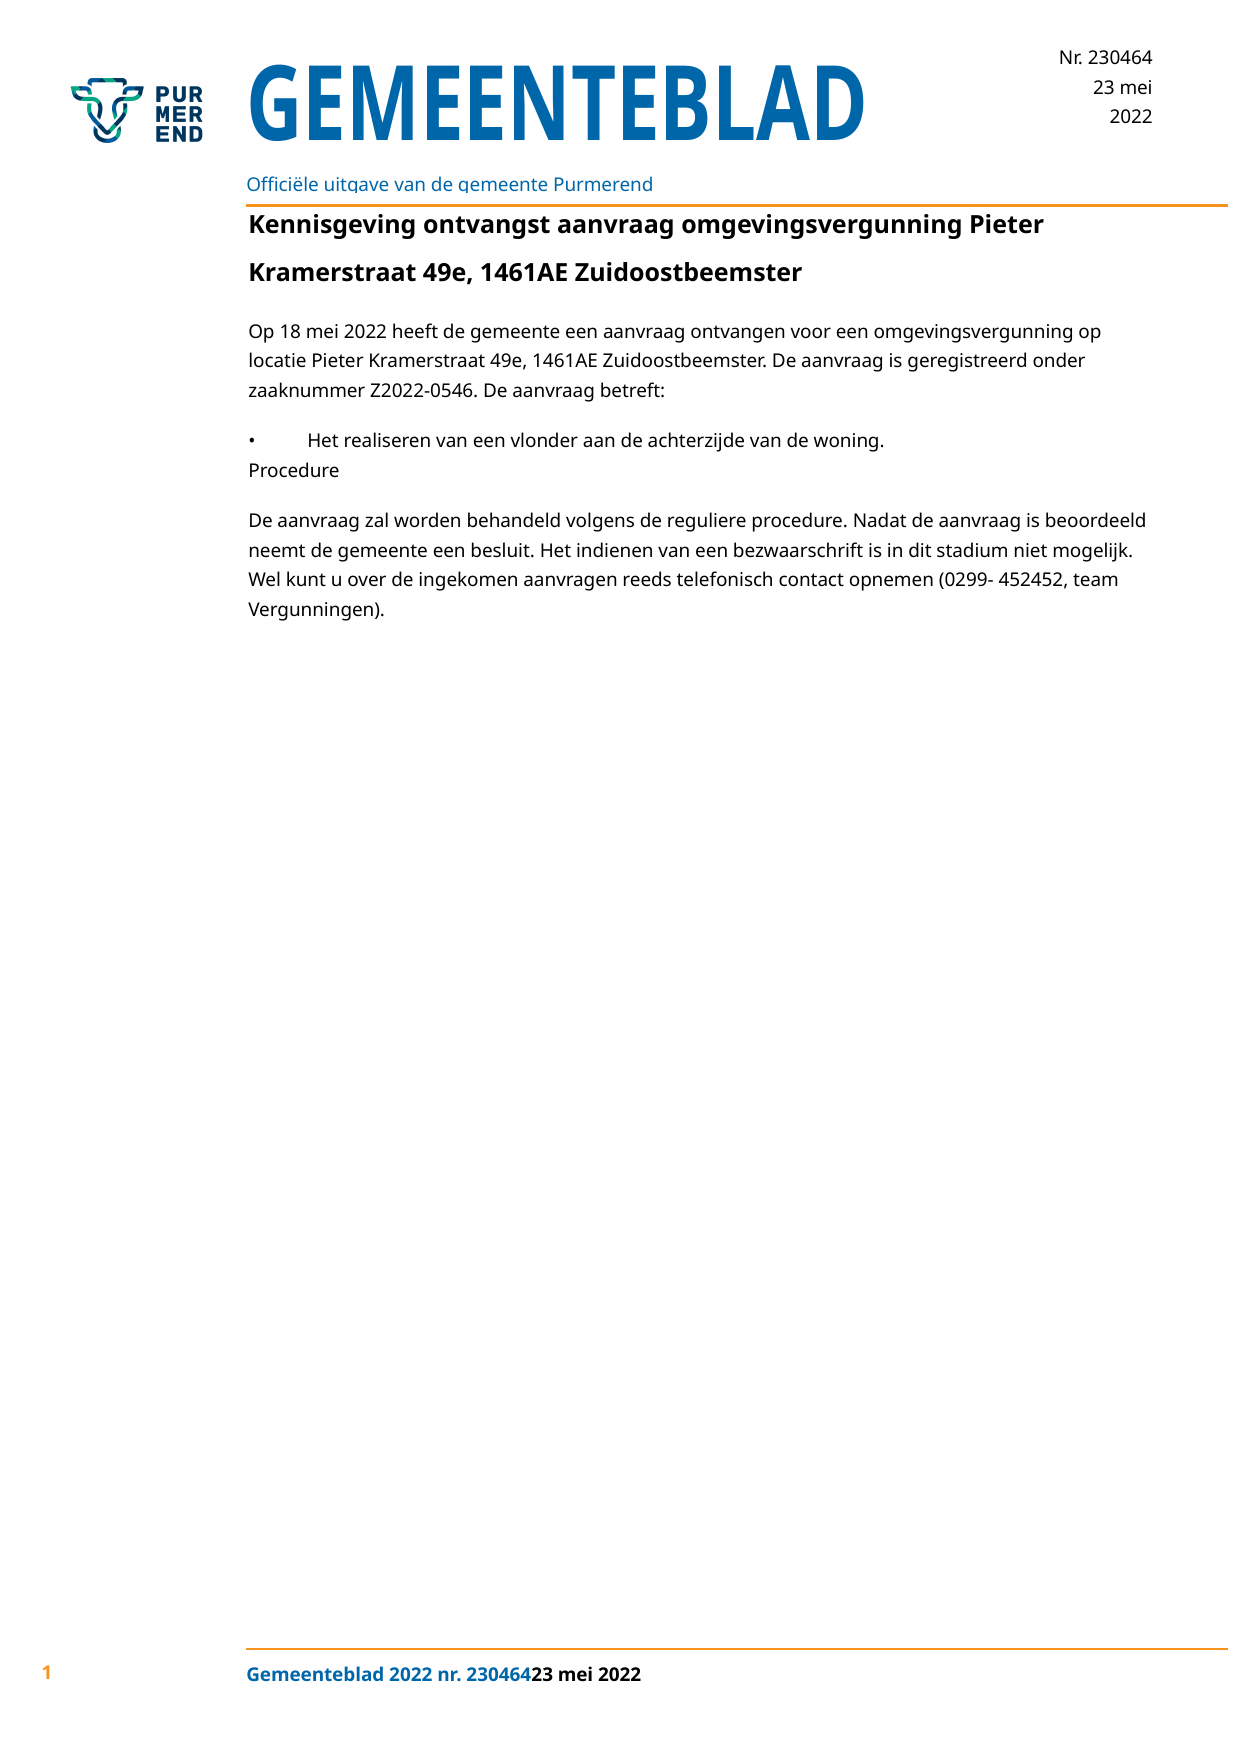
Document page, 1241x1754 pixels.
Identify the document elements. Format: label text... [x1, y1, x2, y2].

picture [41, 47, 231, 172]
text De aanvraag zal worden behandeld volgens de reguliere procedure. Nadat de aanvraag is beoordeeld neemt de gemeente een besluit. Het indienen van een bezwaarschrift is in dit stadium niet mogelijk. Wel kunt u over de ingekomen aanvragen reeds telefonisch contact opnemen (0299- 452452, team Vergunningen). [248, 507, 1152, 622]
text Kennisgeving ontvangst aanvraag omgevingsvergunning Pieter Kramerstraat 49e, 1461AE Zuidoostbeemster [248, 207, 1152, 288]
text Procedure [248, 457, 1152, 483]
list Het realiseren van een vlonder aan de achterzijde van de woning. [248, 427, 1152, 453]
text Op 18 mei 2022 heeft de gemeente een aanvraag ontvangen voor een omgevingsvergunning op locatie Pieter Kramerstraat 49e, 1461AE Zuidoostbeemster. De aanvraag is geregistreerd onder zaaknummer Z2022-0546. De aanvraag betreft: [248, 318, 1152, 403]
